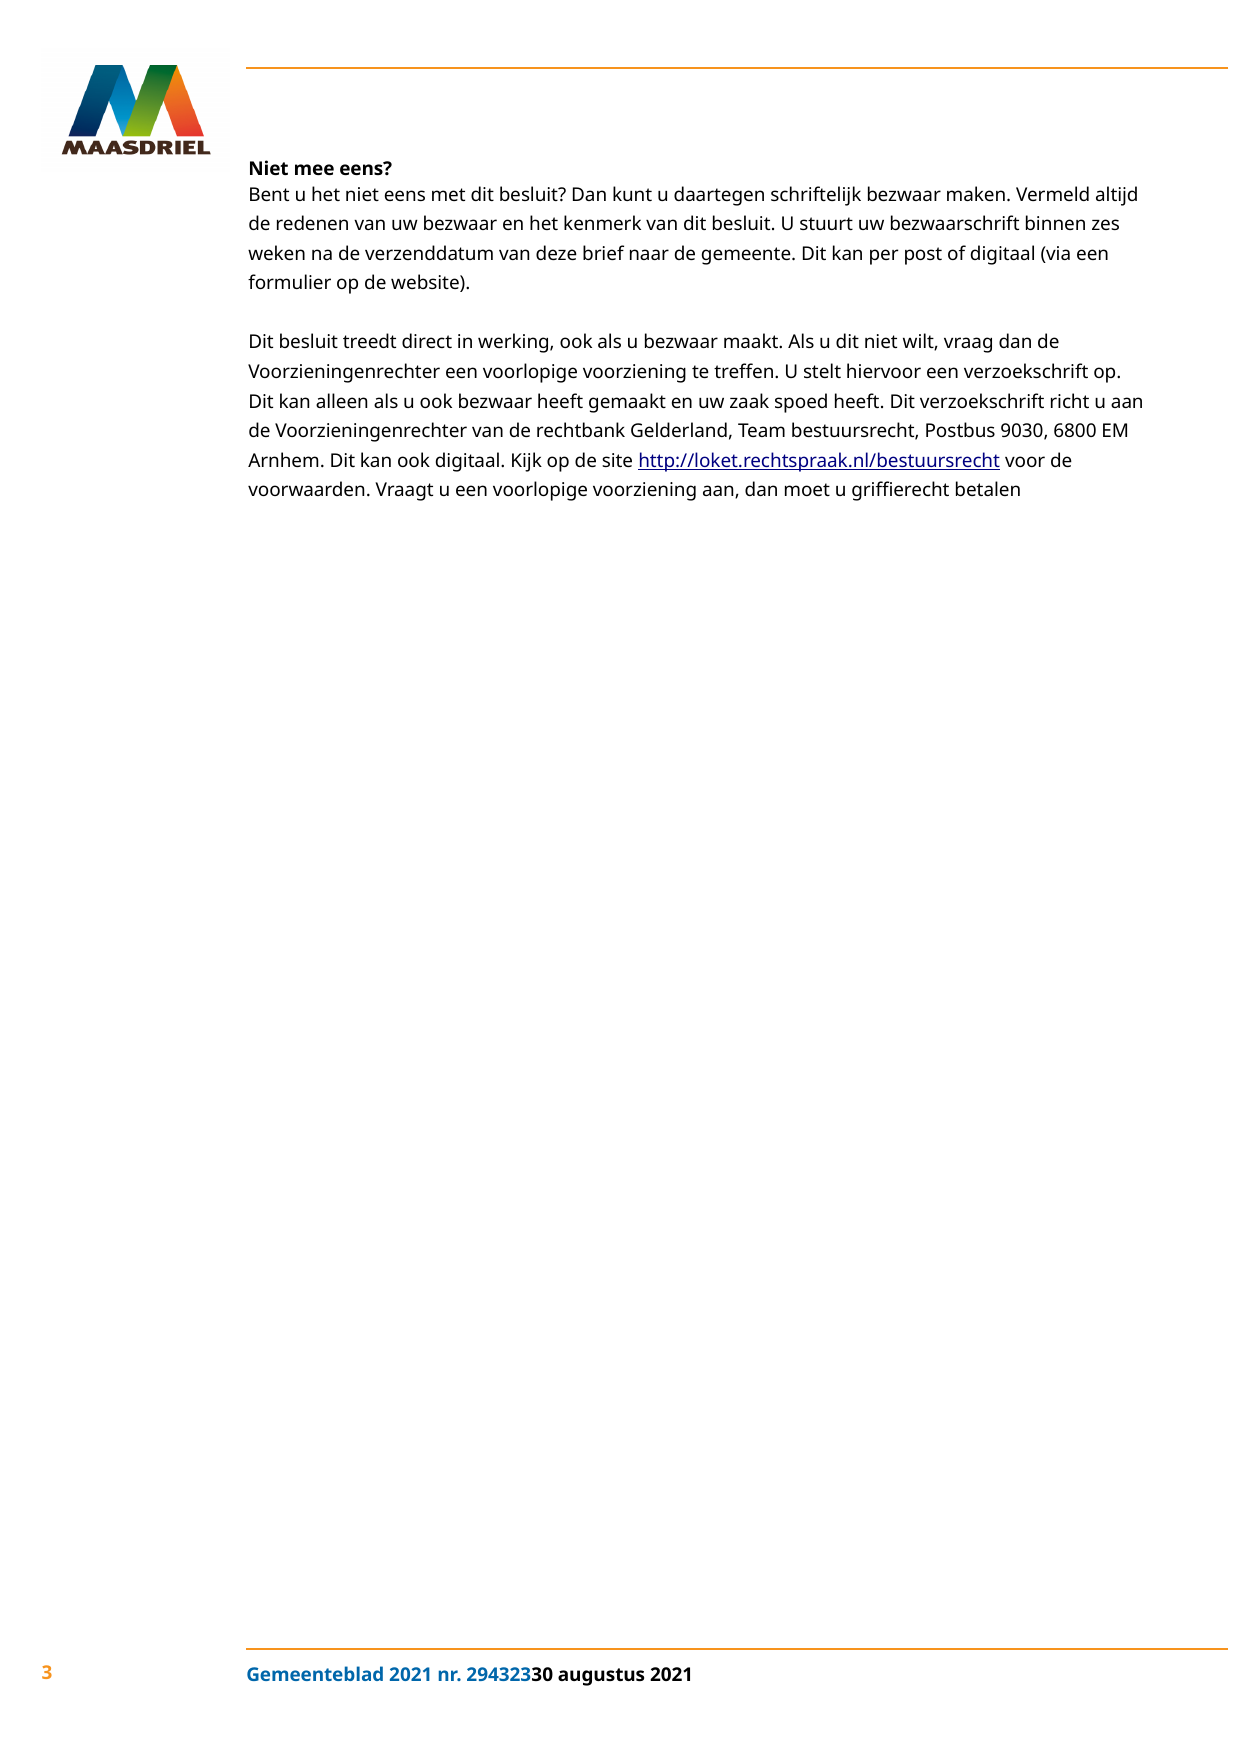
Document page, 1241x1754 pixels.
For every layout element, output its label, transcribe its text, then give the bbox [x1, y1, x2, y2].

picture [41, 47, 231, 172]
text Niet mee eens? [248, 155, 1152, 181]
text Dit besluit treedt direct in werking, ook als u bezwaar maakt. Als u dit niet wilt, vraag dan de Voorzieningenrechter een voorlopige voorziening te treffen. U stelt hiervoor een verzoekschrift op. Dit kan alleen als u ook bezwaar heeft gemaakt en uw zaak spoed heeft. Dit verzoekschrift richt u aan de Voorzieningenrechter van de rechtbank Gelderland, Team bestuursrecht, Postbus 9030, 6800 EM Arnhem. Dit kan ook digitaal. Kijk op de site http://loket.rechtspraak.nl/bestuursrecht voor de voorwaarden. Vraagt u een voorlopige voorziening aan, dan moet u griffierecht betalen [248, 329, 1152, 502]
text Bent u het niet eens met dit besluit? Dan kunt u daartegen schriftelijk bezwaar maken. Vermeld altijd de redenen van uw bezwaar en het kenmerk van dit besluit. U stuurt uw bezwaarschrift binnen zes weken na de verzenddatum van deze brief naar de gemeente. Dit kan per post of digitaal (via een formulier op de website). [248, 181, 1152, 295]
